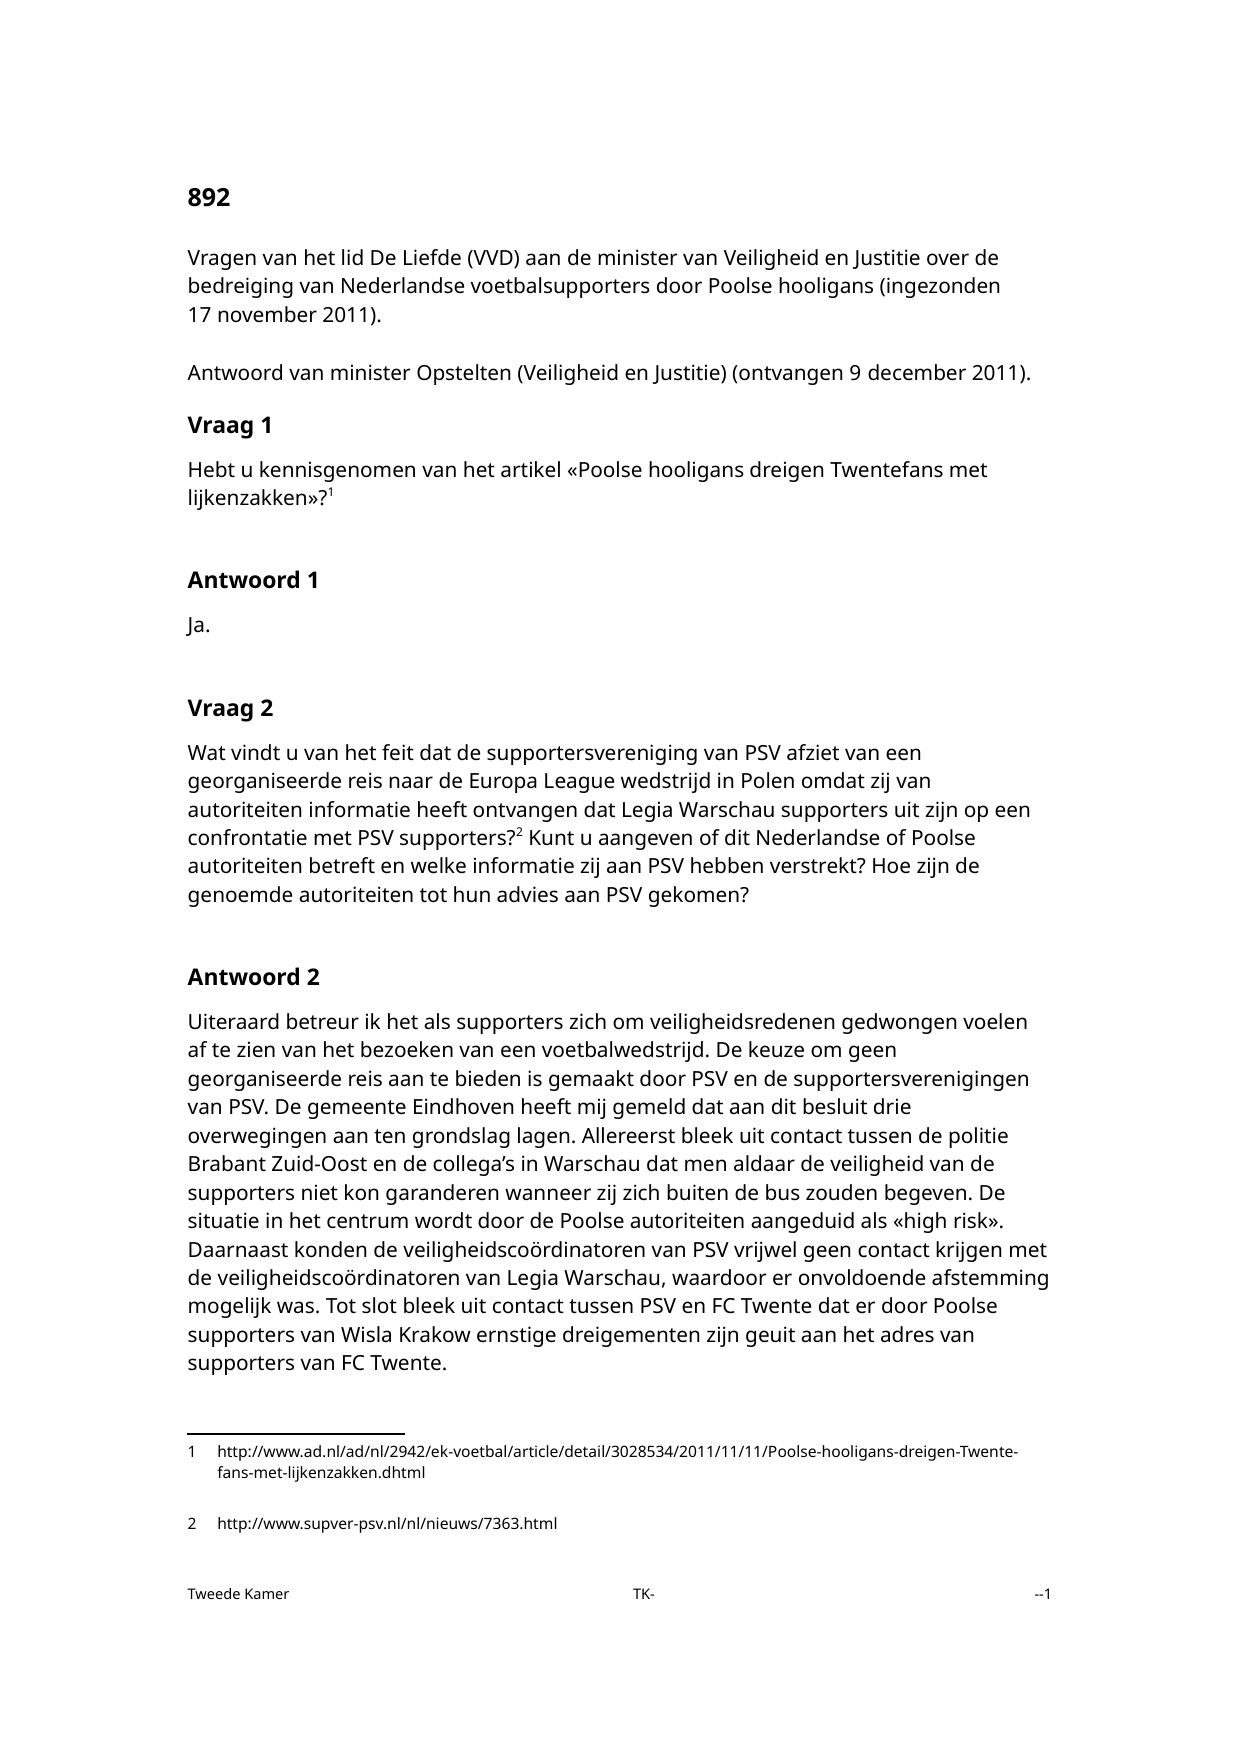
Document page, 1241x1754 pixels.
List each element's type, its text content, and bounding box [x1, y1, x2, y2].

text 892 [187, 179, 1053, 213]
subtitle Vraag 2 [187, 692, 1053, 723]
text Wat vindt u van het feit dat de supportersvereniging van PSV afziet van een georganiseerde reis naar de Europa League wedstrijd in Polen omdat zij van autoriteiten informatie heeft ontvangen dat Legia Warschau supporters uit zijn op een confrontatie met PSV supporters? Kunt u aangeven of dit Nederlandse of Poolse autoriteiten betreft en welke informatie zij aan PSV hebben verstrekt? Hoe zijn de genoemde autoriteiten tot hun advies aan PSV gekomen? [187, 738, 1053, 908]
text Ja. [187, 611, 1053, 639]
text http://www.supver-psv.nl/nl/nieuws/7363.html [187, 1506, 1053, 1534]
text http://www.ad.nl/ad/nl/2942/ek-voetbal/article/detail/3028534/2011/11/11/Poolse-hooligans-dreigen-Twente-fans-met-lijkenzakken.dhtml [187, 1419, 1053, 1476]
subtitle Antwoord 1 [187, 564, 1053, 596]
text Vragen van het lid De Liefde (VVD) aan de minister van Veiligheid en Justitie over de bedreiging van Nederlandse voetbalsupporters door Poolse hooligans (ingezonden 17 november 2011). [187, 243, 1053, 328]
text Antwoord van minister Opstelten (Veiligheid en Justitie) (ontvangen 9 december 2011). [187, 358, 1053, 386]
text Hebt u kennisgenomen van het artikel «Poolse hooligans dreigen Twentefans met lijkenzakken»? [187, 455, 1053, 512]
subtitle Vraag 1 [187, 409, 1053, 440]
subtitle Antwoord 2 [187, 961, 1053, 992]
text Uiteraard betreur ik het als supporters zich om veiligheidsredenen gedwongen voelen af te zien van het bezoeken van een voetbalwedstrijd. De keuze om geen georganiseerde reis aan te bieden is gemaakt door PSV en de supportersverenigingen van PSV. De gemeente Eindhoven heeft mij gemeld dat aan dit besluit drie overwegingen aan ten grondslag lagen. Allereerst bleek uit contact tussen de politie Brabant Zuid-Oost en de collega’s in Warschau dat men aldaar de veiligheid van de supporters niet kon garanderen wanneer zij zich buiten de bus zouden begeven. De situatie in het centrum wordt door de Poolse autoriteiten aangeduid als «high risk». Daarnaast konden de veiligheidscoördinatoren van PSV vrijwel geen contact krijgen met de veiligheidscoördinatoren van Legia Warschau, waardoor er onvoldoende afstemming mogelijk was. Tot slot bleek uit contact tussen PSV en FC Twente dat er door Poolse supporters van Wisla Krakow ernstige dreigementen zijn geuit aan het adres van supporters van FC Twente. [187, 1007, 1053, 1377]
